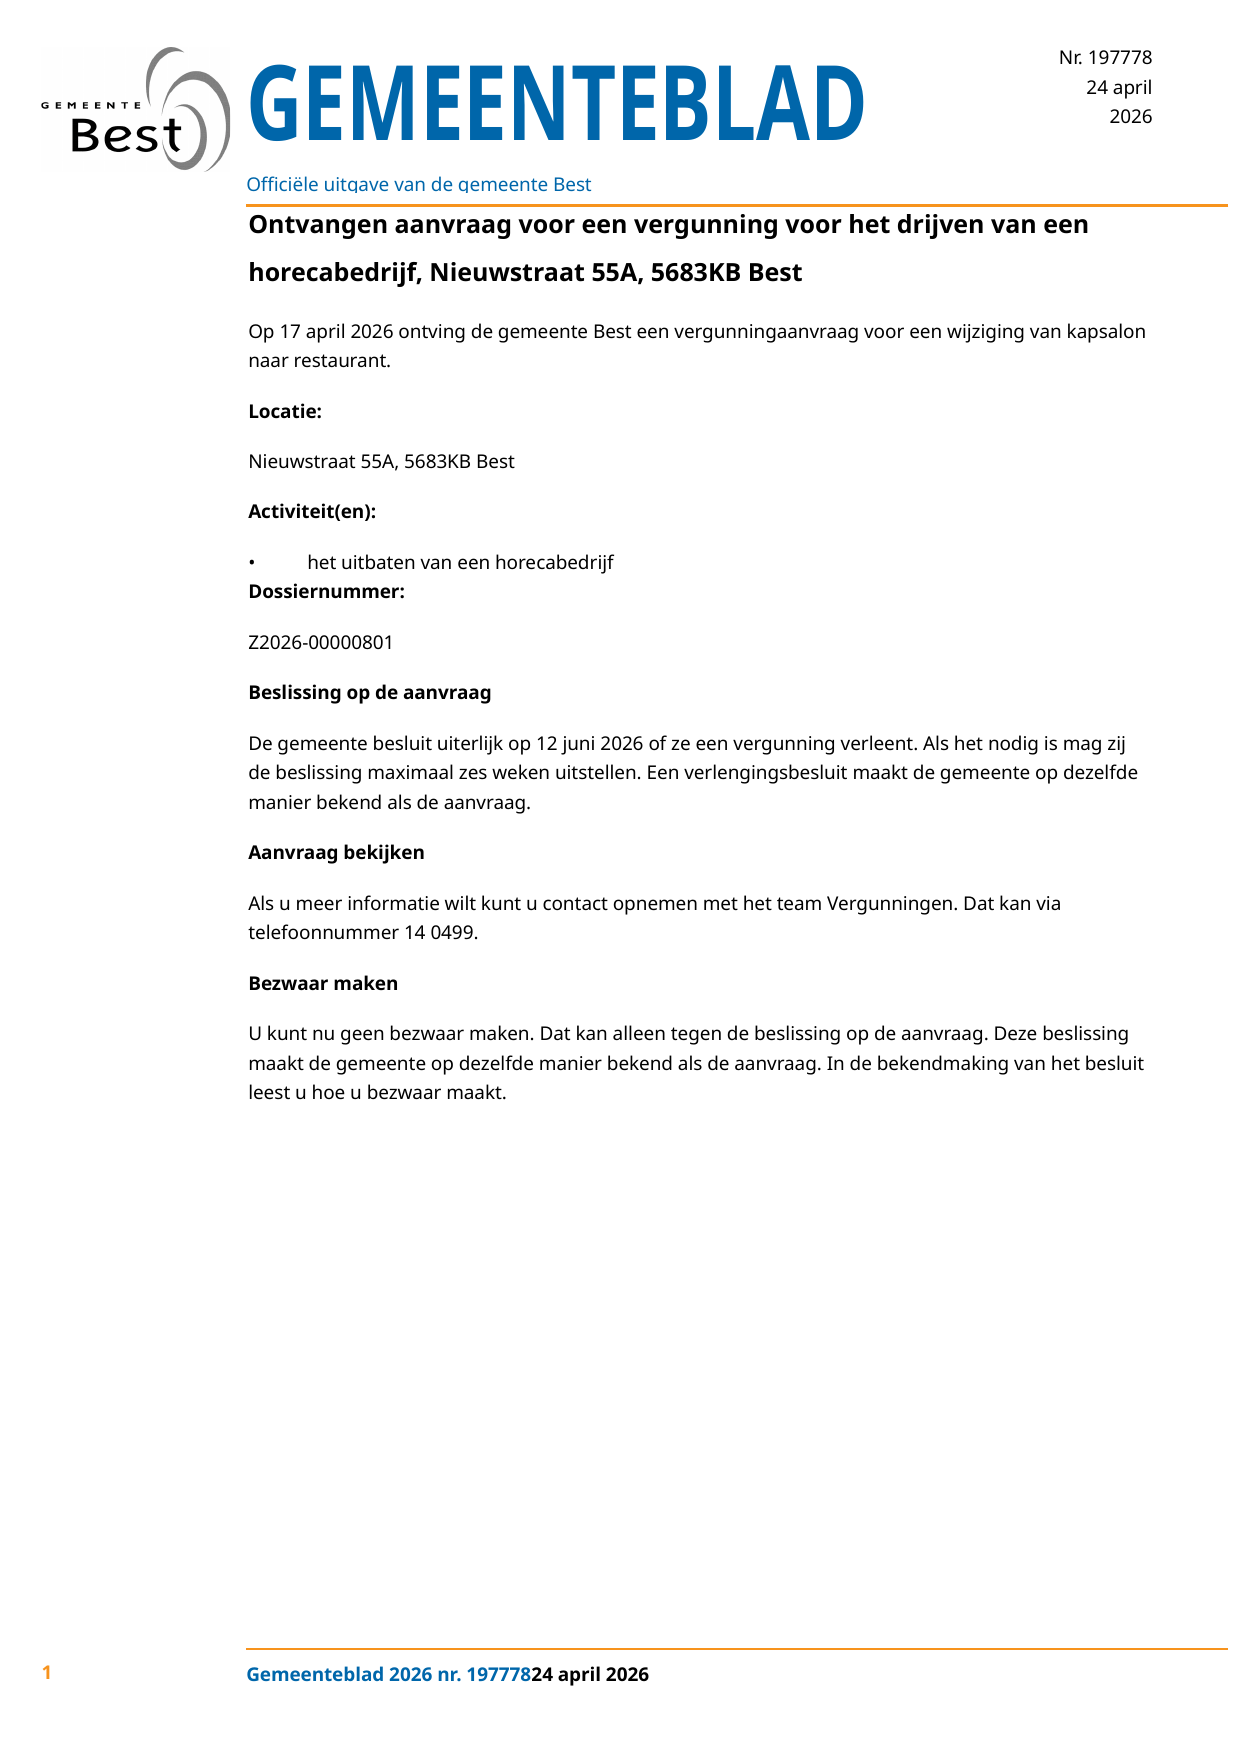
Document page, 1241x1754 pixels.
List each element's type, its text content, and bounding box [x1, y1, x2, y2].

text Ontvangen aanvraag voor een vergunning voor het drijven van een horecabedrijf, Nieuwstraat 55A, 5683KB Best [248, 207, 1152, 288]
text De gemeente besluit uiterlijk op 12 juni 2026 of ze een vergunning verleent. Als het nodig is mag zij de beslissing maximaal zes weken uitstellen. Een verlengingsbesluit maakt de gemeente op dezelfde manier bekend als de aanvraag. [248, 730, 1152, 815]
text Activiteit(en): [248, 499, 1152, 524]
text Aanvraag bekijken [248, 839, 1152, 865]
picture [41, 47, 231, 172]
text Beslissing op de aanvraag [248, 679, 1152, 705]
text Bezwaar maken [248, 970, 1152, 996]
text Als u meer informatie wilt kunt u contact opnemen met het team Vergunningen. Dat kan via telefoonnummer 14 0499. [248, 890, 1152, 945]
text Op 17 april 2026 ontving de gemeente Best een vergunningaanvraag voor een wijziging van kapsalon naar restaurant. [248, 318, 1152, 373]
text U kunt nu geen bezwaar maken. Dat kan alleen tegen de beslissing op de aanvraag. Deze beslissing maakt de gemeente op dezelfde manier bekend als de aanvraag. In de bekendmaking van het besluit leest u hoe u bezwaar maakt. [248, 1020, 1152, 1105]
text Dossiernummer: [248, 579, 1152, 604]
text Nieuwstraat 55A, 5683KB Best [248, 448, 1152, 474]
list het uitbaten van een horecabedrijf [248, 549, 1152, 575]
text Locatie: [248, 398, 1152, 424]
text Z2026-00000801 [248, 629, 1152, 655]
